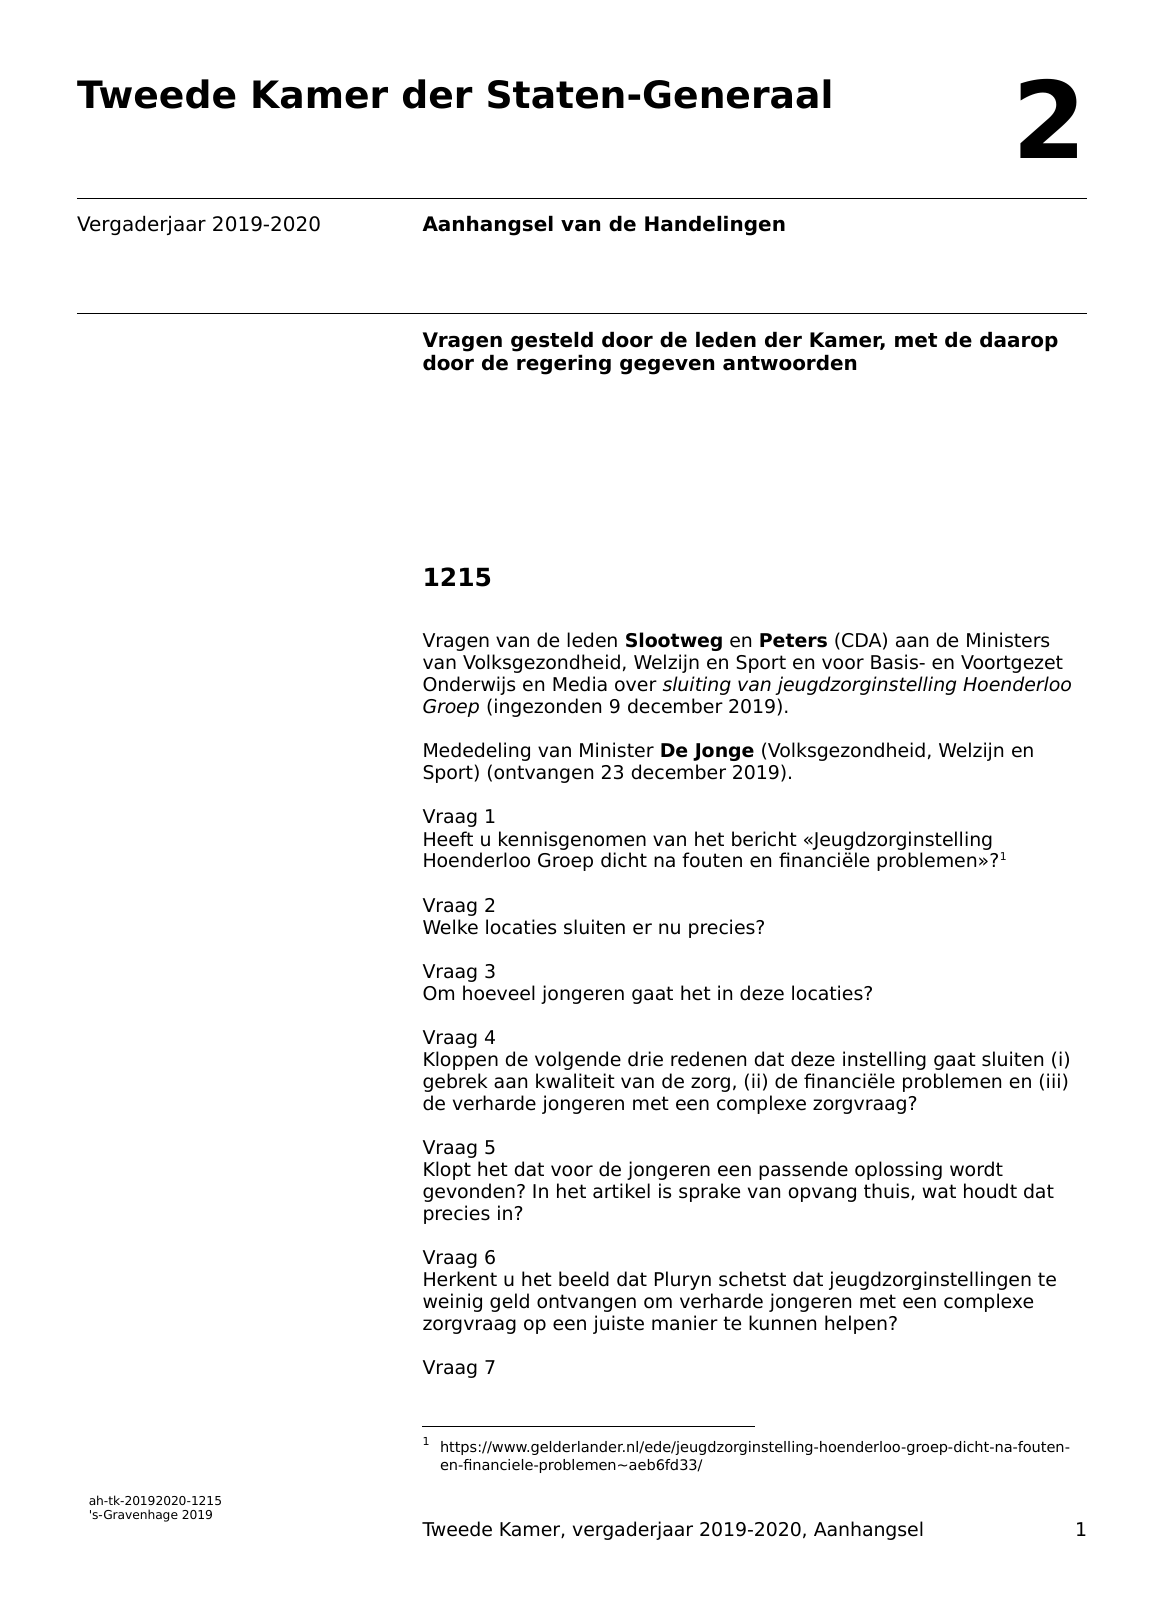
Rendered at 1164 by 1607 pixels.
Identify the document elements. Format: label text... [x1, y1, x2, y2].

table_cell Vergaderjaar 2019-2020 [77, 199, 422, 313]
table_header 2 [886, 59, 1087, 198]
text Kloppen de volgende drie redenen dat deze instelling gaat sluiten (i) gebrek aan kwaliteit van de zorg, (ii) de financiële problemen en (iii) de verharde jongeren met een complexe zorgvraag? [422, 1049, 1087, 1115]
text Vraag 1 [422, 806, 1087, 828]
text Klopt het dat voor de jongeren een passende oplossing wordt gevonden? In het artikel is sprake van opvang thuis, wat houdt dat precies in? [422, 1159, 1087, 1225]
text Vraag 5 [422, 1137, 1087, 1159]
text Welke locaties sluiten er nu precies? [422, 917, 1087, 938]
table_cell Vragen gesteld door de leden der Kamer, met de daarop door de regering gegeven antwoorden [422, 314, 1087, 375]
text Vraag 6 [422, 1247, 1087, 1269]
text https://www.gelderlander.nl/ede/jeugdzorginstelling-hoenderloo-groep-dicht-na-fouten-en-financiele-problemen~aeb6fd33/ [422, 1435, 1087, 1474]
text Mededeling van Minister De Jonge (Volksgezondheid, Welzijn en Sport) (ontvangen 23 december 2019). [422, 740, 1087, 784]
text ah-tk-20192020-1215 [88, 1494, 323, 1508]
text 1215 [422, 563, 1087, 592]
text Om hoeveel jongeren gaat het in deze locaties? [422, 983, 1087, 1005]
text Vraag 4 [422, 1027, 1087, 1049]
text Vraag 3 [422, 961, 1087, 983]
text Heeft u kennisgenomen van het bericht «Jeugdzorginstelling Hoenderloo Groep dicht na fouten en financiële problemen»? [422, 828, 1087, 872]
text Vraag 2 [422, 894, 1087, 917]
text Vragen van de leden Slootweg en Peters (CDA) aan de Ministers van Volksgezondheid, Welzijn en Sport en voor Basis- en Voortgezet Onderwijs en Media over sluiting van jeugdzorginstelling Hoenderloo Groep (ingezonden 9 december 2019). [422, 630, 1087, 718]
text Vraag 7 [422, 1357, 1087, 1379]
text 's-Gravenhage 2019 [88, 1508, 323, 1522]
table_cell Aanhangsel van de Handelingen [422, 199, 1087, 313]
table_cell [77, 314, 422, 375]
table_header Tweede Kamer der Staten-Generaal [77, 59, 886, 198]
text Herkent u het beeld dat Pluryn schetst dat jeugdzorginstellingen te weinig geld ontvangen om verharde jongeren met een complexe zorgvraag op een juiste manier te kunnen helpen? [422, 1269, 1087, 1335]
